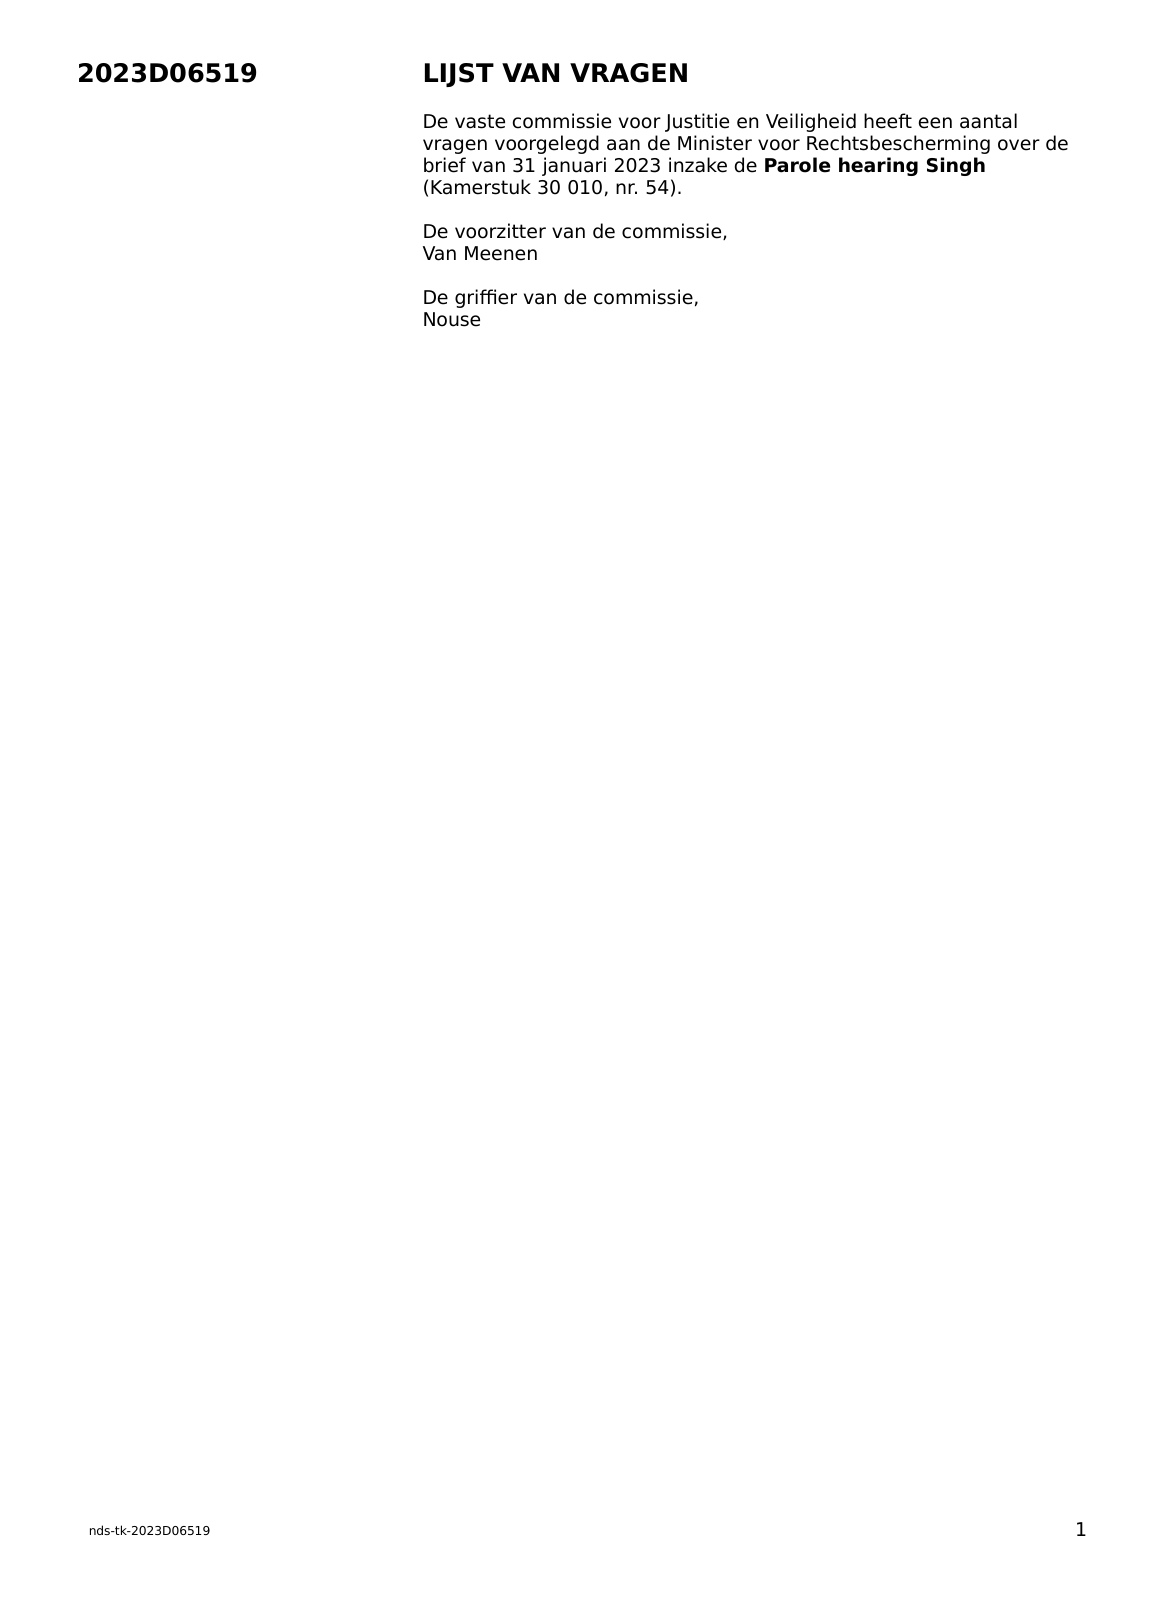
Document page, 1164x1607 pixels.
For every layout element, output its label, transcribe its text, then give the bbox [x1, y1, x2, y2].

text nds-tk-2023D06519 [88, 1524, 323, 1538]
text De vaste commissie voor Justitie en Veiligheid heeft een aantal vragen voorgelegd aan de Minister voor Rechtsbescherming over de brief van 31 januari 2023 inzake de Parole hearing Singh (Kamerstuk 30 010, nr. 54). [422, 111, 1087, 199]
text De voorzitter van de commissie, [422, 221, 1087, 243]
text Nouse [422, 309, 1087, 331]
text 2023D06519 LIJST VAN VRAGEN [77, 59, 1087, 89]
text Van Meenen [422, 243, 1087, 265]
text De griffier van de commissie, [422, 287, 1087, 309]
